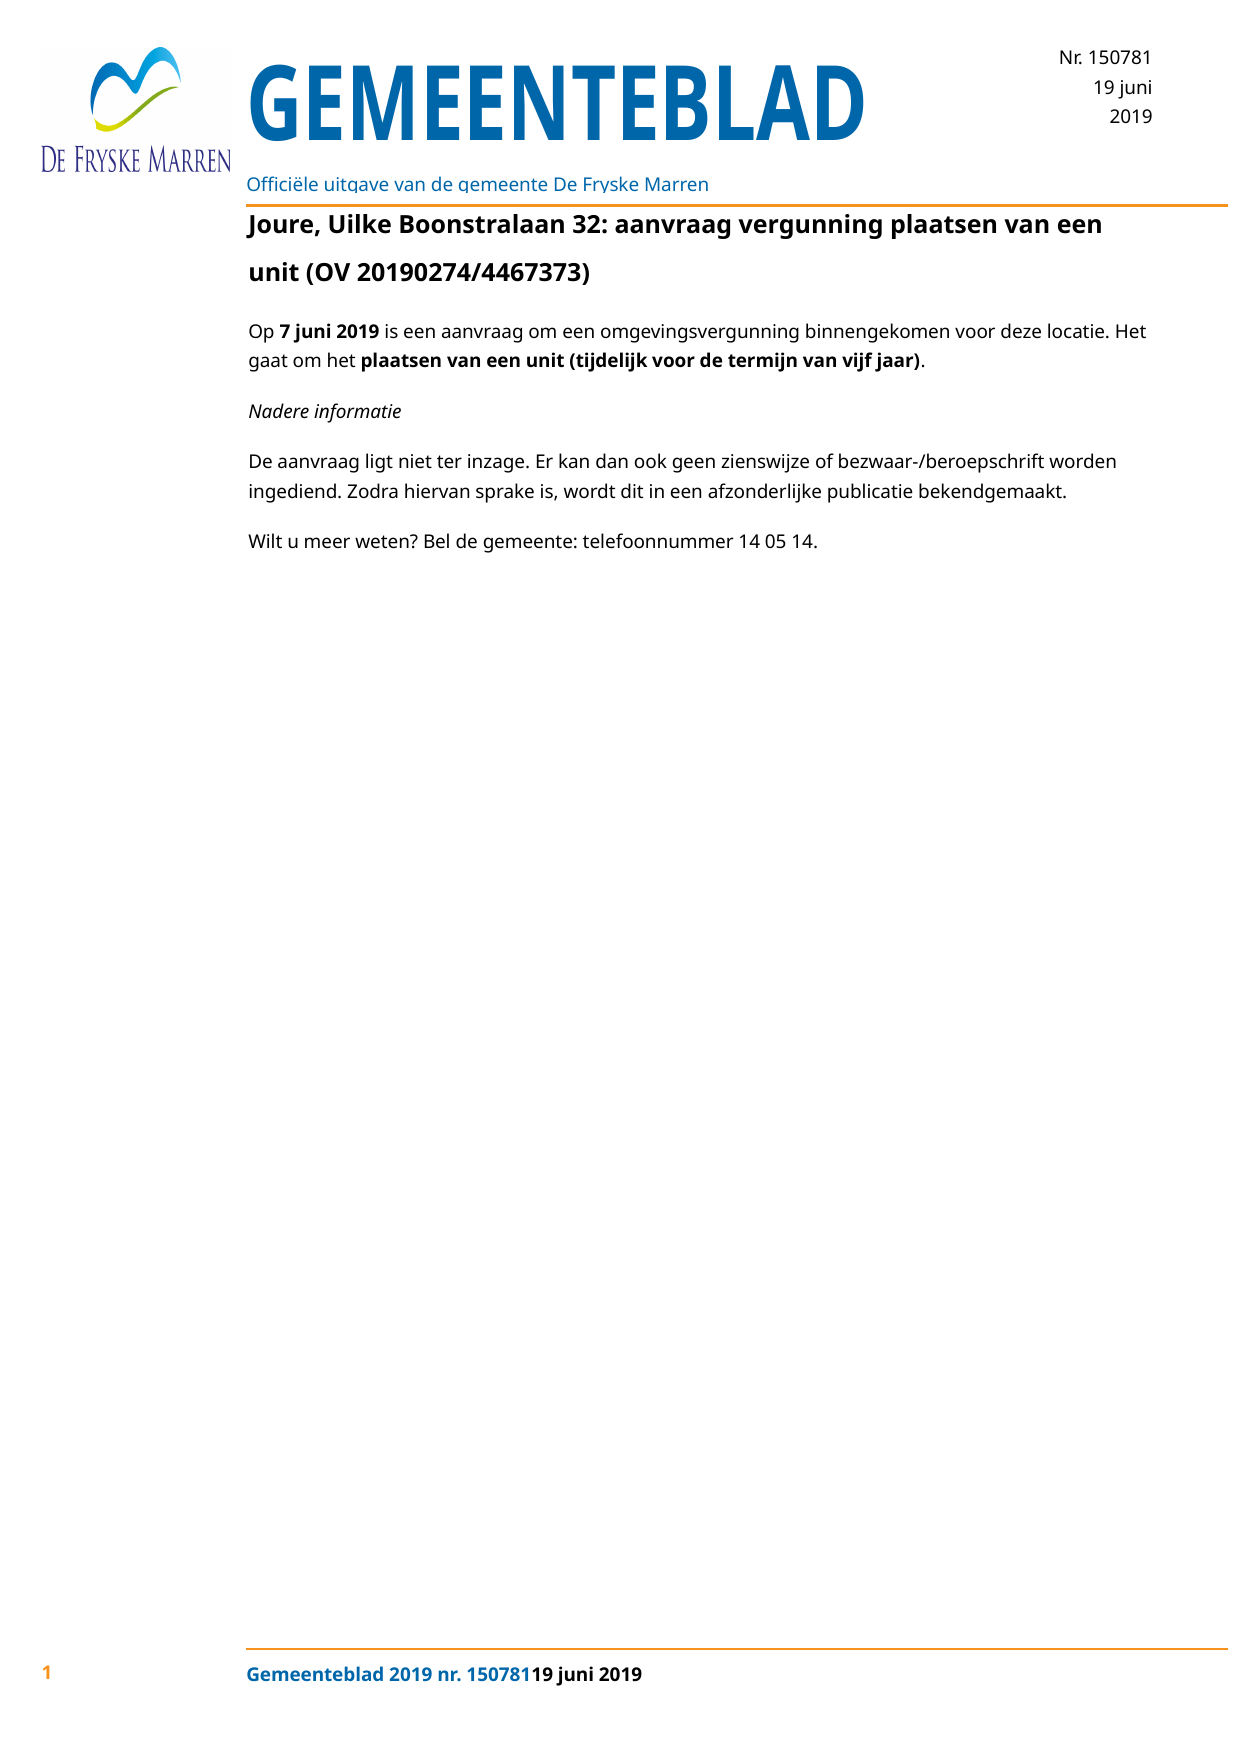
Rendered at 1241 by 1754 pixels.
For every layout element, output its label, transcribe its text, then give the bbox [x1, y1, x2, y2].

text De aanvraag ligt niet ter inzage. Er kan dan ook geen zienswijze of bezwaar-/beroepschrift worden ingediend. Zodra hiervan sprake is, wordt dit in een afzonderlijke publicatie bekendgemaakt. [248, 448, 1152, 504]
text Wilt u meer weten? Bel de gemeente: telefoonnummer 14 05 14. [248, 528, 1152, 554]
picture [41, 47, 231, 172]
text Joure, Uilke Boonstralaan 32: aanvraag vergunning plaatsen van een unit (OV 20190274/4467373) [248, 207, 1152, 288]
text Op 7 juni 2019 is een aanvraag om een omgevingsvergunning binnengekomen voor deze locatie. Het gaat om het plaatsen van een unit (tijdelijk voor de termijn van vijf jaar). [248, 318, 1152, 373]
text Nadere informatie [248, 398, 1152, 424]
